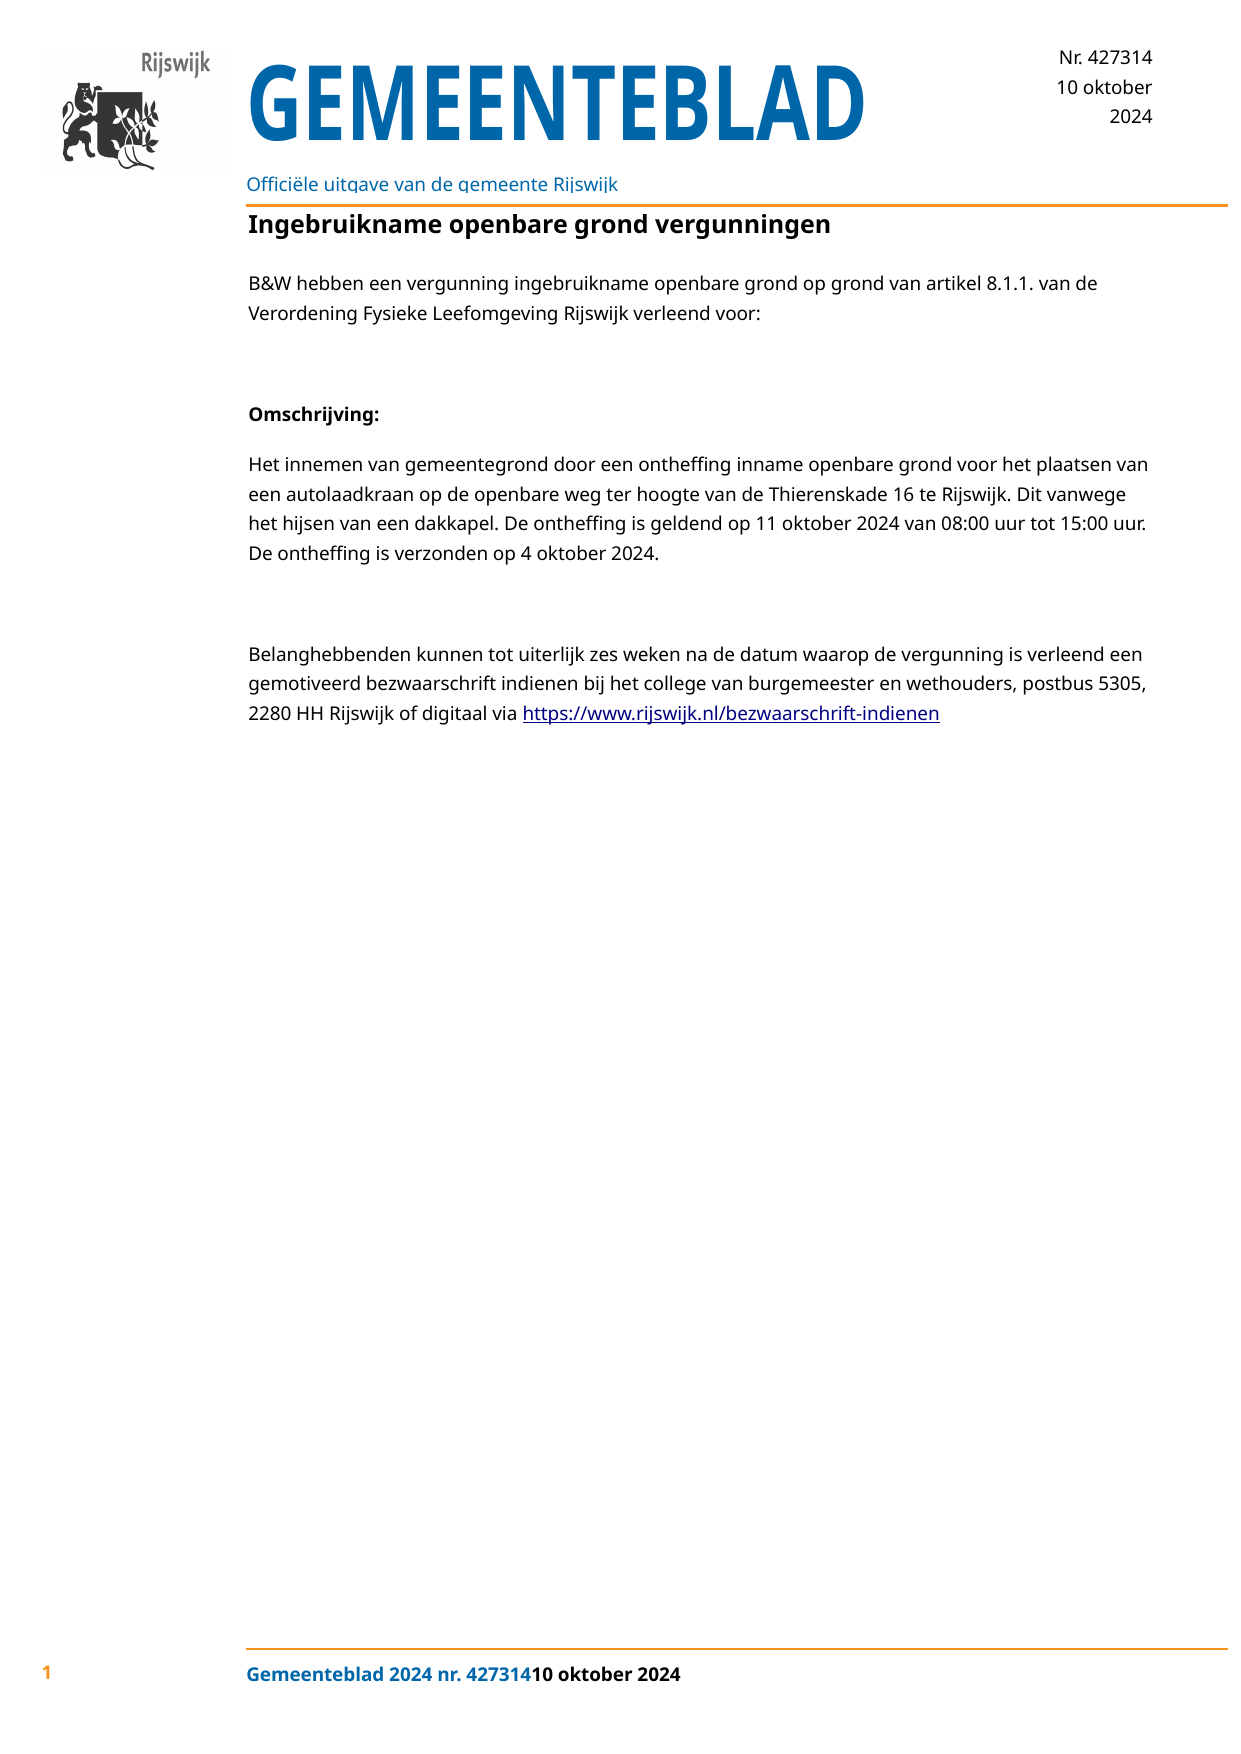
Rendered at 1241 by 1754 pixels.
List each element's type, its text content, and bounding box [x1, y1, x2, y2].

text B&W hebben een vergunning ingebruikname openbare grond op grond van artikel 8.1.1. van de Verordening Fysieke Leefomgeving Rijswijk verleend voor: [248, 270, 1152, 326]
text Omschrijving: [248, 401, 1152, 426]
text Ingebruikname openbare grond vergunningen [248, 207, 1152, 241]
text Het innemen van gemeentegrond door een ontheffing inname openbare grond voor het plaatsen van een autolaadkraan op de openbare weg ter hoogte van de Thierenskade 16 te Rijswijk. Dit vanwege het hijsen van een dakkapel. De ontheffing is geldend op 11 oktober 2024 van 08:00 uur tot 15:00 uur. De ontheffing is verzonden op 4 oktober 2024. [248, 451, 1152, 566]
text Belanghebbenden kunnen tot uiterlijk zes weken na de datum waarop de vergunning is verleend een gemotiveerd bezwaarschrift indienen bij het college van burgemeester en wethouders, postbus 5305, 2280 HH Rijswijk of digitaal via https://www.rijswijk.nl/bezwaarschrift-indienen [248, 641, 1152, 726]
picture [41, 47, 231, 172]
